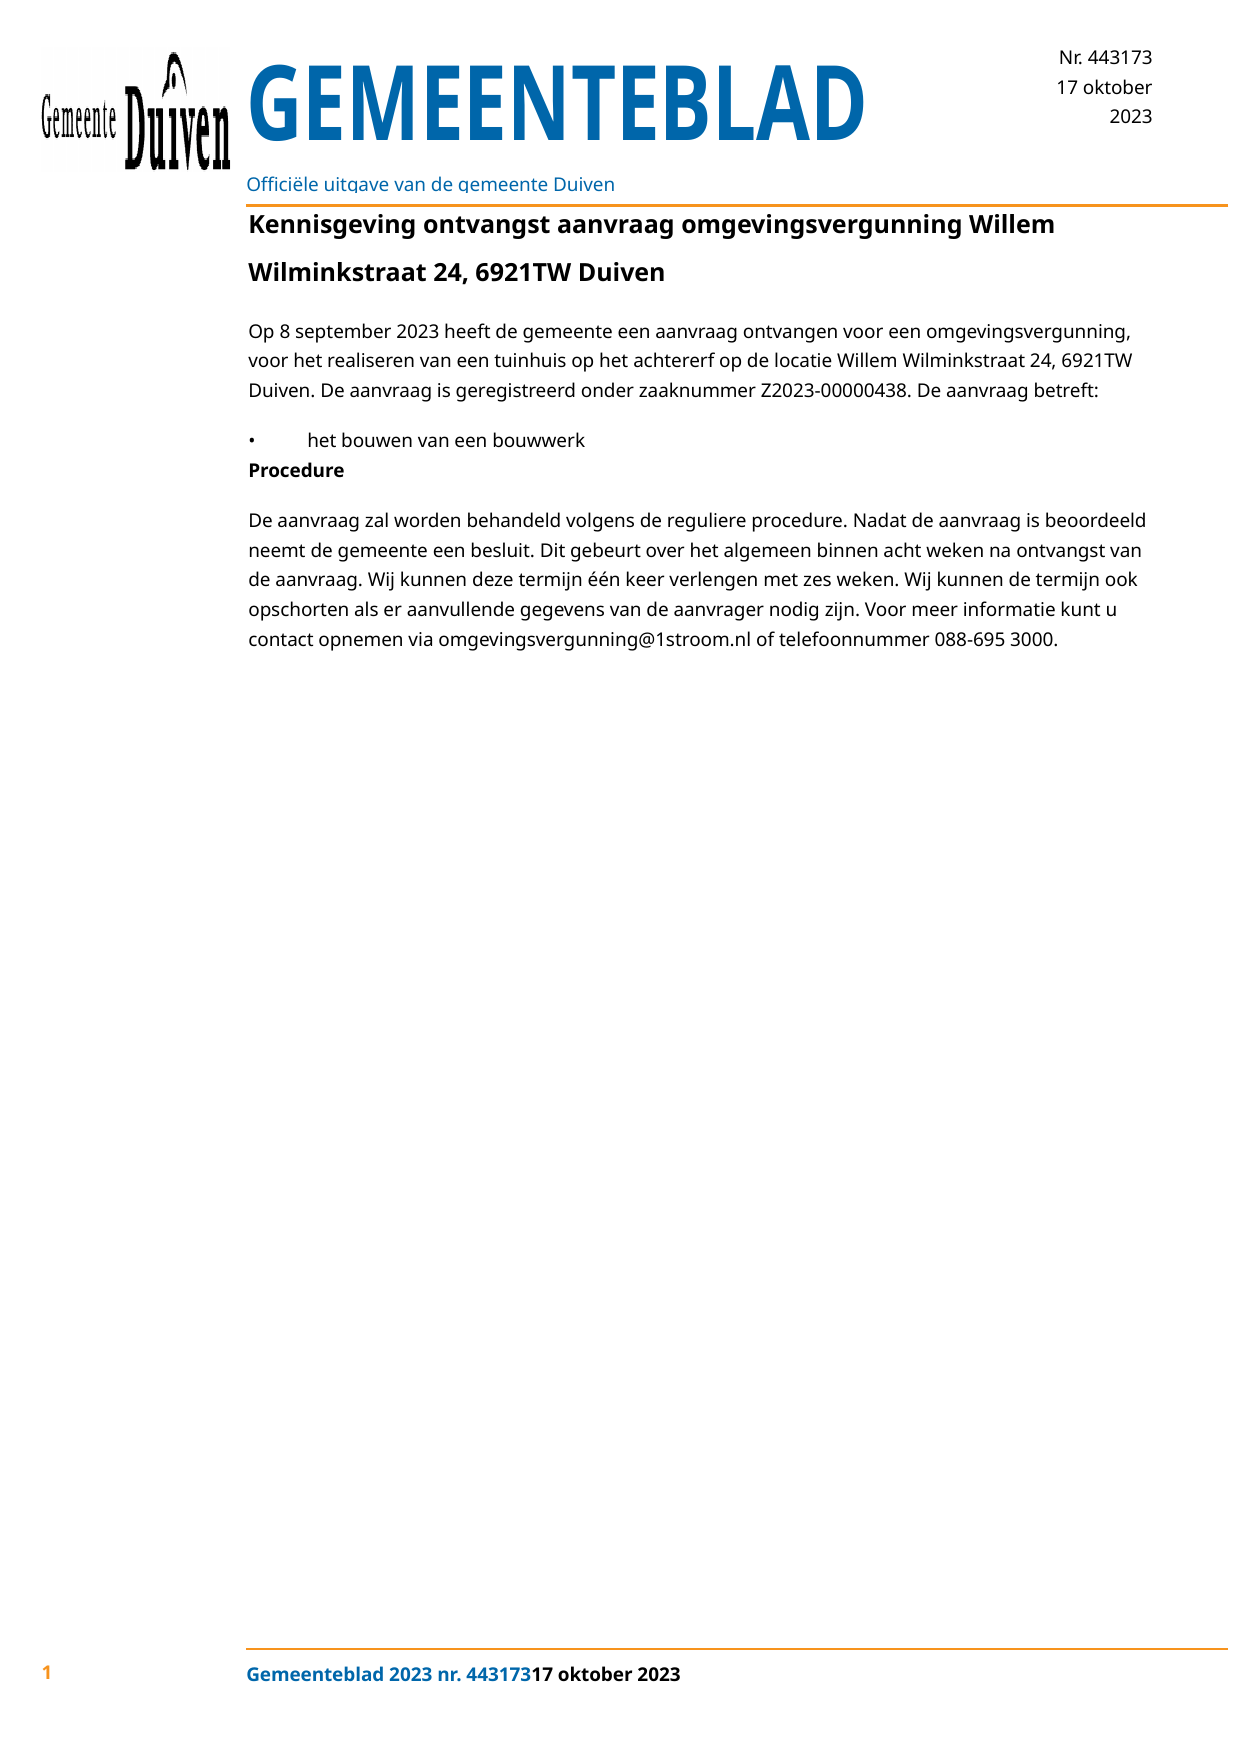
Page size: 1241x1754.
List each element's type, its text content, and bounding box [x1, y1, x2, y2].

picture [41, 47, 231, 172]
text Procedure [248, 457, 1152, 483]
list het bouwen van een bouwwerk [248, 427, 1152, 453]
text De aanvraag zal worden behandeld volgens de reguliere procedure. Nadat de aanvraag is beoordeeld neemt de gemeente een besluit. Dit gebeurt over het algemeen binnen acht weken na ontvangst van de aanvraag. Wij kunnen deze termijn één keer verlengen met zes weken. Wij kunnen de termijn ook opschorten als er aanvullende gegevens van de aanvrager nodig zijn. Voor meer informatie kunt u contact opnemen via omgevingsvergunning@1stroom.nl of telefoonnummer 088-695 3000. [248, 507, 1152, 652]
text Op 8 september 2023 heeft de gemeente een aanvraag ontvangen voor een omgevingsvergunning, voor het realiseren van een tuinhuis op het achtererf op de locatie Willem Wilminkstraat 24, 6921TW Duiven. De aanvraag is geregistreerd onder zaaknummer Z2023-00000438. De aanvraag betreft: [248, 318, 1152, 403]
text Kennisgeving ontvangst aanvraag omgevingsvergunning Willem Wilminkstraat 24, 6921TW Duiven [248, 207, 1152, 288]
